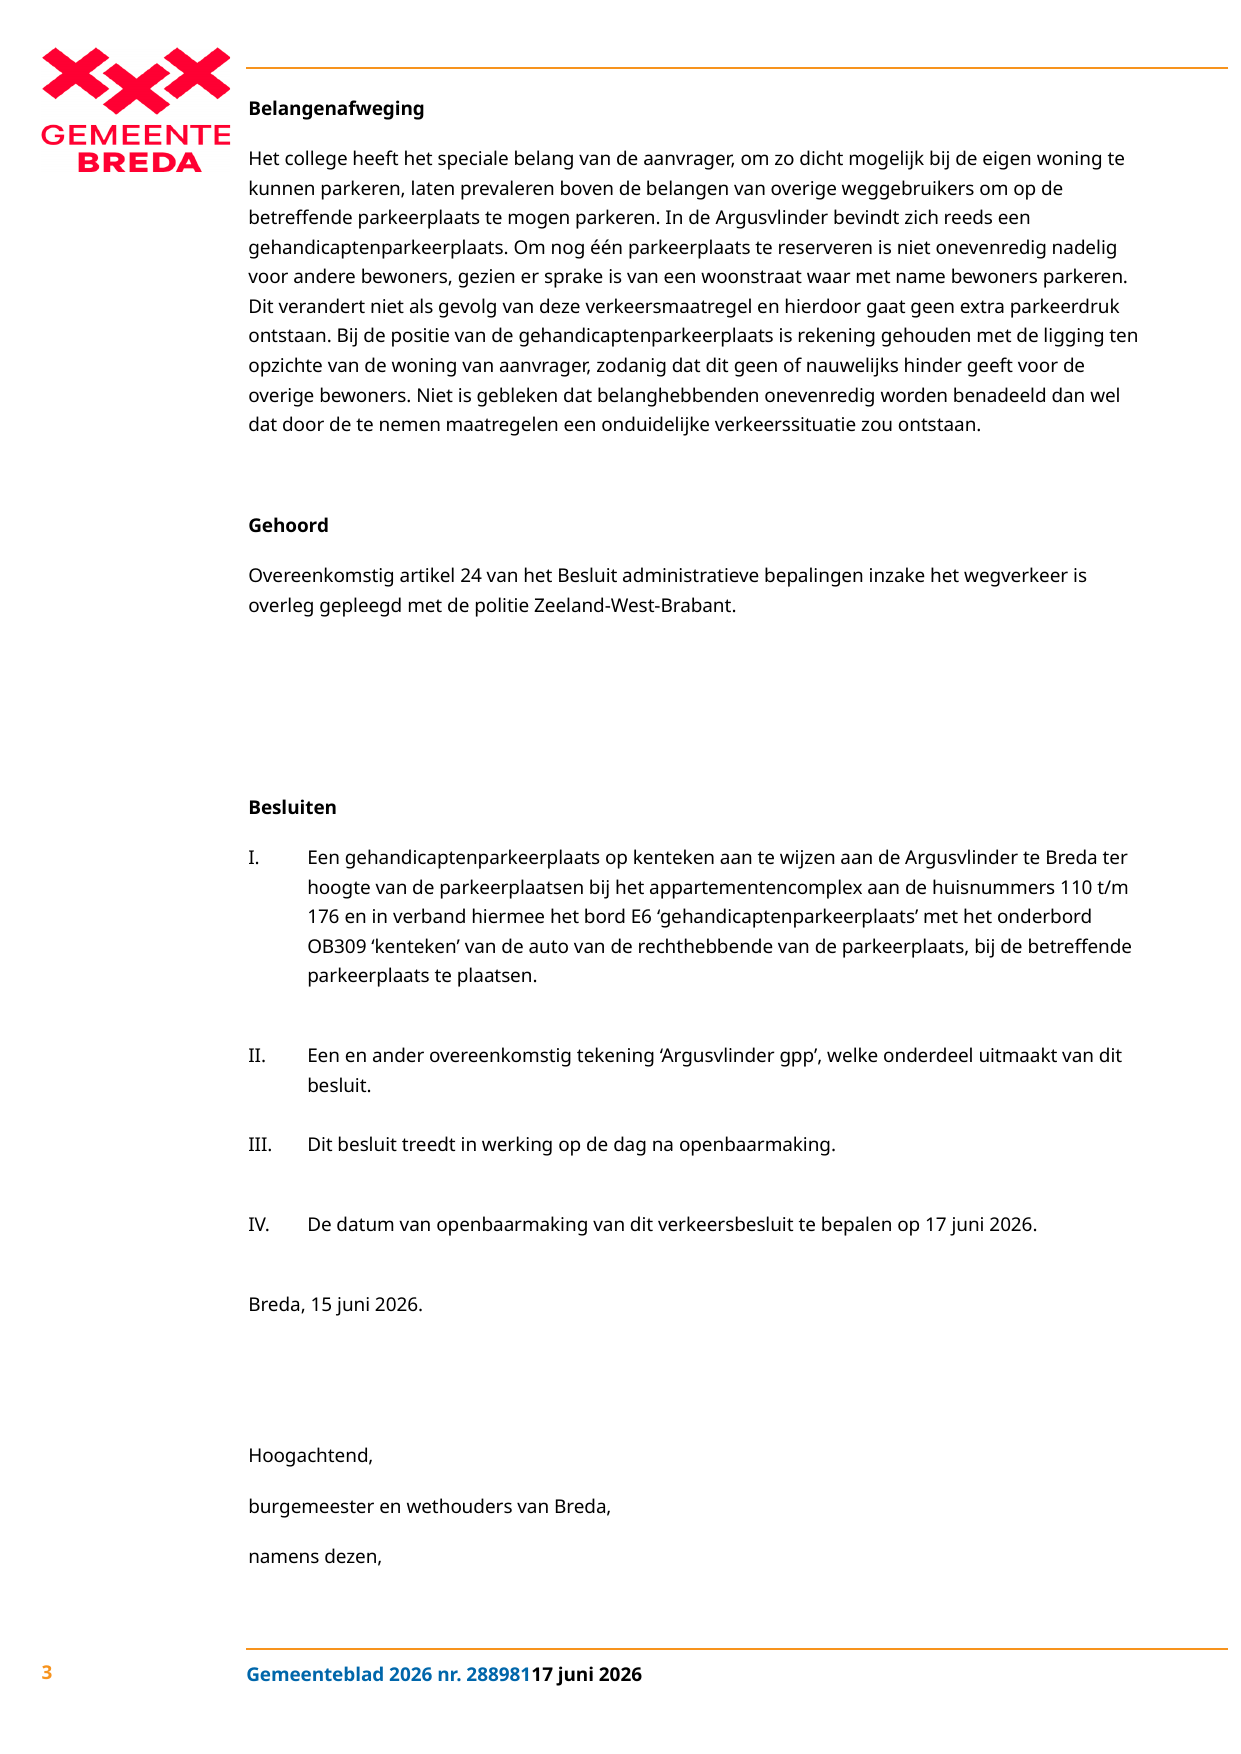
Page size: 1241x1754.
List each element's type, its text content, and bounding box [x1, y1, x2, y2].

list Een en ander overeenkomstig tekening ‘Argusvlinder gpp’, welke onderdeel uitmaakt van dit besluit. [248, 1043, 1152, 1098]
text Belangenafweging [248, 95, 1152, 121]
text Het college heeft het speciale belang van de aanvrager, om zo dicht mogelijk bij de eigen woning te kunnen parkeren, laten prevaleren boven de belangen van overige weggebruikers om op de betreffende parkeerplaats te mogen parkeren. In de Argusvlinder bevindt zich reeds een gehandicaptenparkeerplaats. Om nog één parkeerplaats te reserveren is niet onevenredig nadelig voor andere bewoners, gezien er sprake is van een woonstraat waar met name bewoners parkeren. Dit verandert niet als gevolg van deze verkeersmaatregel en hierdoor gaat geen extra parkeerdruk ontstaan. Bij de positie van de gehandicaptenparkeerplaats is rekening gehouden met de ligging ten opzichte van de woning van aanvrager, zodanig dat dit geen of nauwelijks hinder geeft voor de overige bewoners. Niet is gebleken dat belanghebbenden onevenredig worden benadeeld dan wel dat door de te nemen maatregelen een onduidelijke verkeerssituatie zou ontstaan. [248, 145, 1152, 437]
text Breda, 15 juni 2026. [248, 1291, 1152, 1317]
picture [41, 47, 231, 172]
text Besluiten [248, 794, 1152, 820]
list Dit besluit treedt in werking op de dag na openbaarmaking. [248, 1131, 1152, 1157]
text burgemeester en wethouders van Breda, [248, 1493, 1152, 1519]
list Een gehandicaptenparkeerplaats op kenteken aan te wijzen aan de Argusvlinder te Breda ter hoogte van de parkeerplaatsen bij het appartementencomplex aan de huisnummers 110 t/m 176 en in verband hiermee het bord E6 ‘gehandicaptenparkeerplaats’ met het onderbord OB309 ‘kenteken’ van de auto van de rechthebbende van de parkeerplaats, bij de betreffende parkeerplaats te plaatsen. [248, 844, 1152, 988]
text Gehoord [248, 512, 1152, 538]
list De datum van openbaarmaking van dit verkeersbesluit te bepalen op 17 juni 2026. [248, 1211, 1152, 1237]
text Hoogachtend, [248, 1443, 1152, 1468]
text namens dezen, [248, 1543, 1152, 1569]
text Overeenkomstig artikel 24 van het Besluit administratieve bepalingen inzake het wegverkeer is overleg gepleegd met de politie Zeeland-West-Brabant. [248, 563, 1152, 618]
